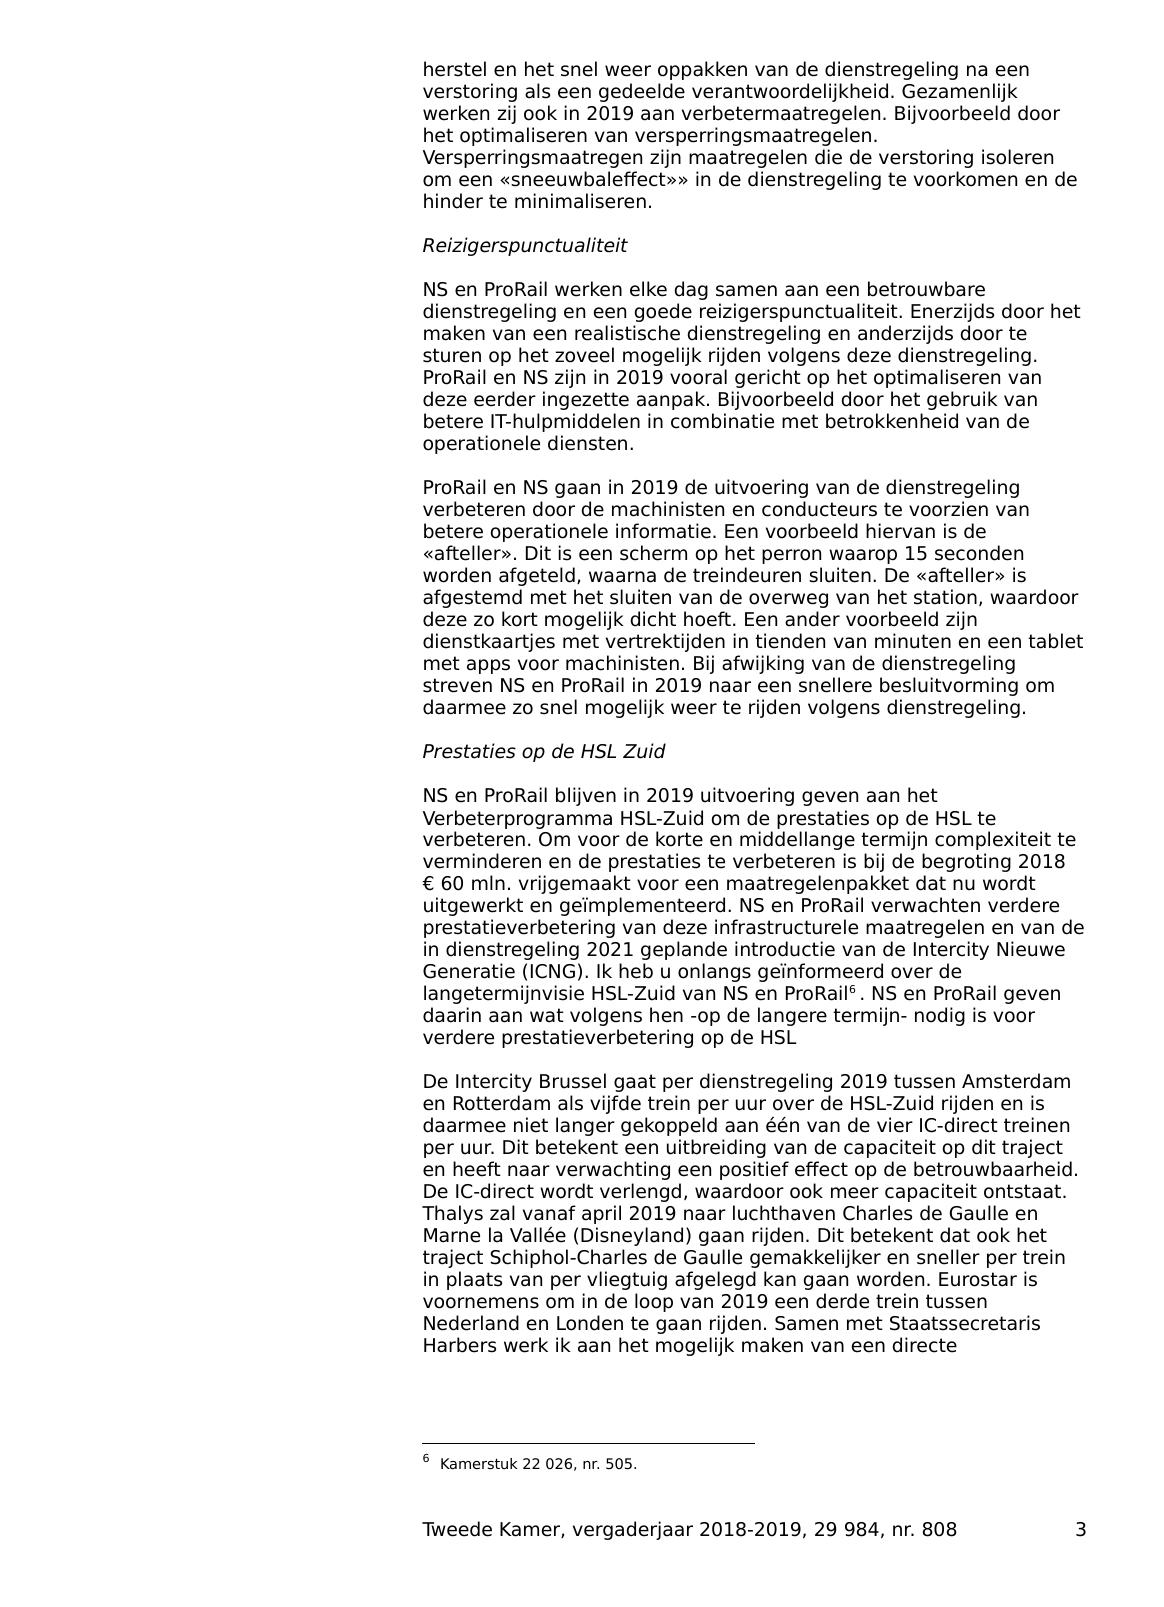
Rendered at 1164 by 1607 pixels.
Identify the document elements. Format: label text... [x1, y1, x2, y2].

text NS en ProRail blijven in 2019 uitvoering geven aan het Verbeterprogramma HSL-Zuid om de prestaties op de HSL te verbeteren. Om voor de korte en middellange termijn complexiteit te verminderen en de prestaties te verbeteren is bij de begroting 2018 € 60 mln. vrijgemaakt voor een maatregelenpakket dat nu wordt uitgewerkt en geïmplementeerd. NS en ProRail verwachten verdere prestatieverbetering van deze infrastructurele maatregelen en van de in dienstregeling 2021 geplande introductie van de Intercity Nieuwe Generatie (ICNG). Ik heb u onlangs geïnformeerd over de langetermijnvisie HSL-Zuid van NS en ProRail. NS en ProRail geven daarin aan wat volgens hen -op de langere termijn- nodig is voor verdere prestatieverbetering op de HSL [422, 785, 1087, 1049]
text herstel en het snel weer oppakken van de dienstregeling na een verstoring als een gedeelde verantwoordelijkheid. Gezamenlijk werken zij ook in 2019 aan verbetermaatregelen. Bijvoorbeeld door het optimaliseren van versperringsmaatregelen. Versperringsmaatregen zijn maatregelen die de verstoring isoleren om een «sneeuwbaleffect»» in de dienstregeling te voorkomen en de hinder te minimaliseren. [422, 59, 1087, 213]
text De Intercity Brussel gaat per dienstregeling 2019 tussen Amsterdam en Rotterdam als vijfde trein per uur over de HSL-Zuid rijden en is daarmee niet langer gekoppeld aan één van de vier IC-direct treinen per uur. Dit betekent een uitbreiding van de capaciteit op dit traject en heeft naar verwachting een positief effect op de betrouwbaarheid. De IC-direct wordt verlengd, waardoor ook meer capaciteit ontstaat. Thalys zal vanaf april 2019 naar luchthaven Charles de Gaulle en Marne la Vallée (Disneyland) gaan rijden. Dit betekent dat ook het traject Schiphol-Charles de Gaulle gemakkelijker en sneller per trein in plaats van per vliegtuig afgelegd kan gaan worden. Eurostar is voornemens om in de loop van 2019 een derde trein tussen Nederland en Londen te gaan rijden. Samen met Staatssecretaris Harbers werk ik aan het mogelijk maken van een directe [422, 1071, 1087, 1357]
subtitle Reizigerspunctualiteit [422, 235, 1087, 257]
subtitle Prestaties op de HSL Zuid [422, 741, 1087, 763]
text Kamerstuk 22 026, nr. 505. [422, 1452, 1087, 1474]
text NS en ProRail werken elke dag samen aan een betrouwbare dienstregeling en een goede reizigerspunctualiteit. Enerzijds door het maken van een realistische dienstregeling en anderzijds door te sturen op het zoveel mogelijk rijden volgens deze dienstregeling. ProRail en NS zijn in 2019 vooral gericht op het optimaliseren van deze eerder ingezette aanpak. Bijvoorbeeld door het gebruik van betere IT-hulpmiddelen in combinatie met betrokkenheid van de operationele diensten. [422, 279, 1087, 455]
text ProRail en NS gaan in 2019 de uitvoering van de dienstregeling verbeteren door de machinisten en conducteurs te voorzien van betere operationele informatie. Een voorbeeld hiervan is de «afteller». Dit is een scherm op het perron waarop 15 seconden worden afgeteld, waarna de treindeuren sluiten. De «afteller» is afgestemd met het sluiten van de overweg van het station, waardoor deze zo kort mogelijk dicht hoeft. Een ander voorbeeld zijn dienstkaartjes met vertrektijden in tienden van minuten en een tablet met apps voor machinisten. Bij afwijking van de dienstregeling streven NS en ProRail in 2019 naar een snellere besluitvorming om daarmee zo snel mogelijk weer te rijden volgens dienstregeling. [422, 477, 1087, 719]
